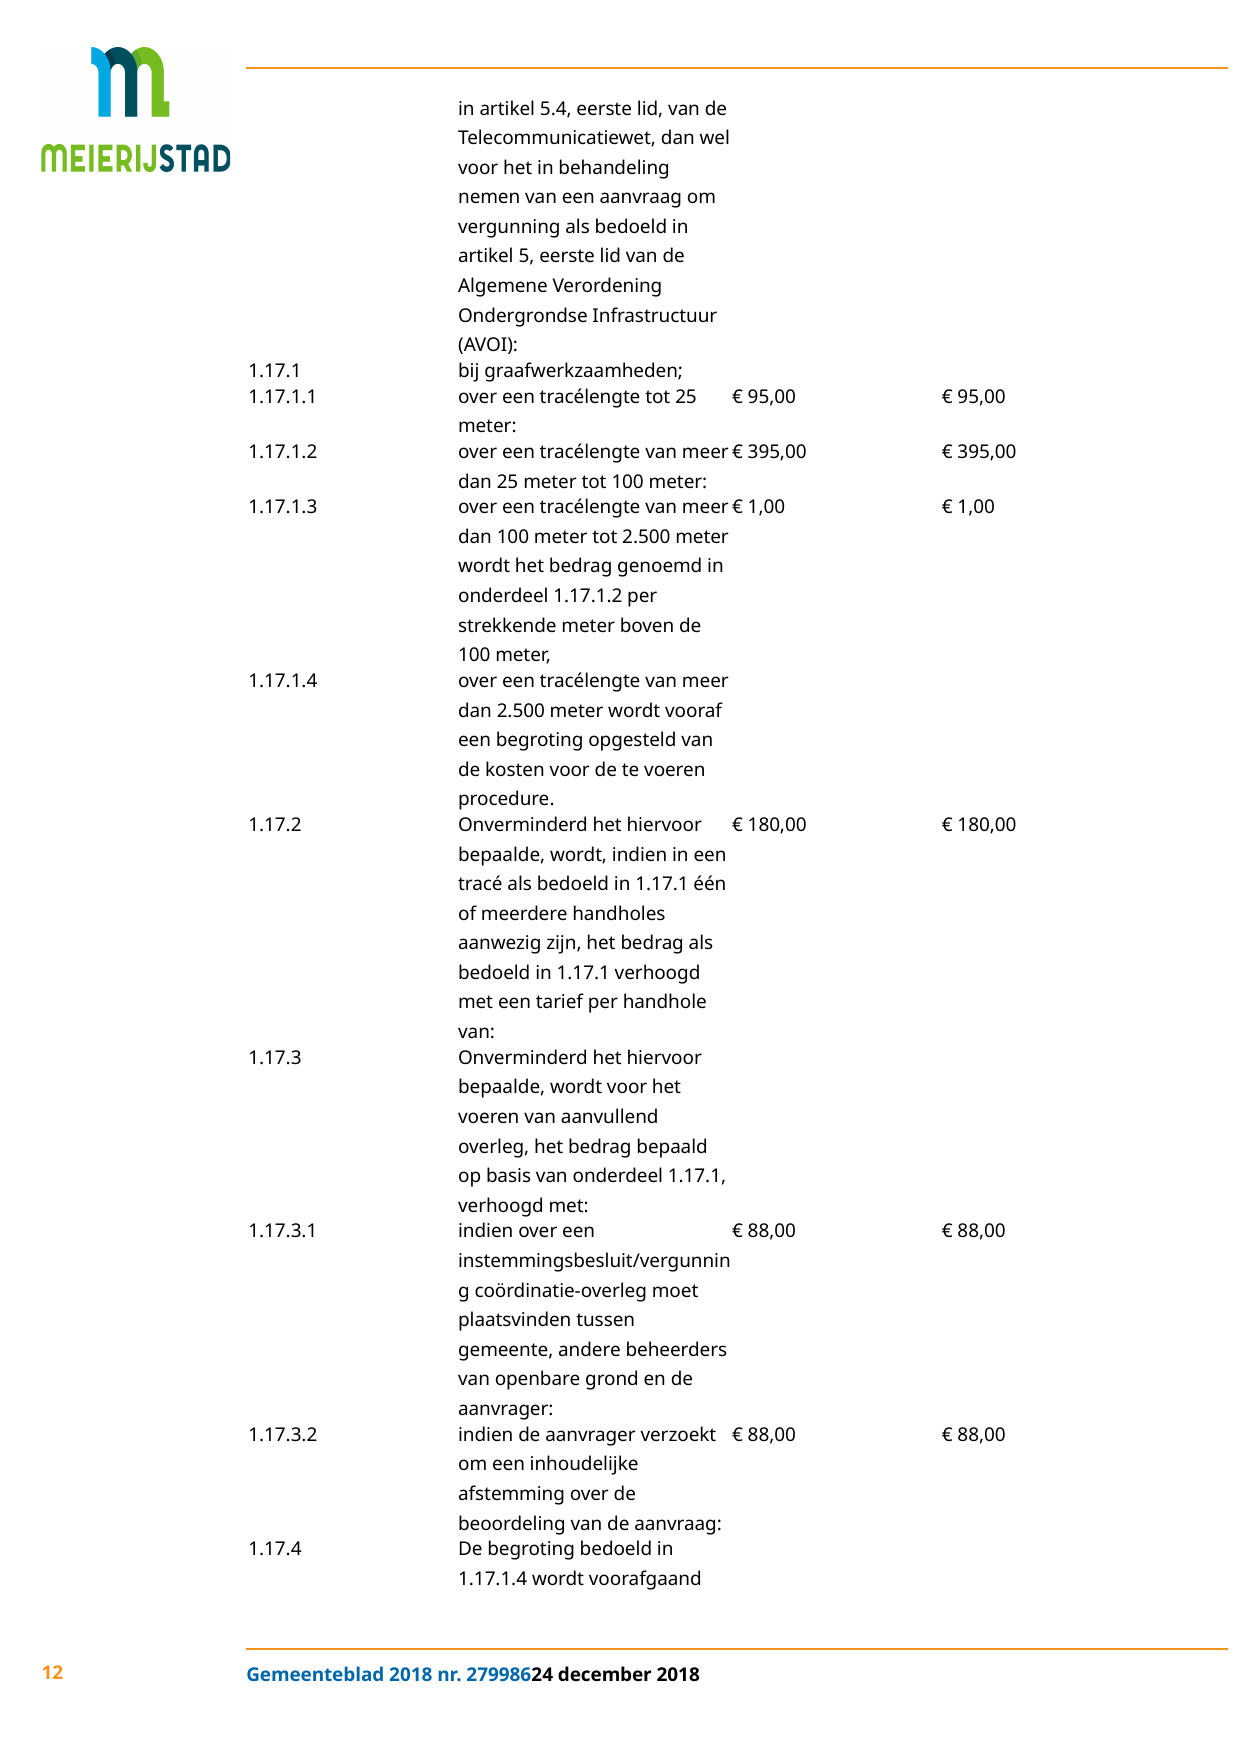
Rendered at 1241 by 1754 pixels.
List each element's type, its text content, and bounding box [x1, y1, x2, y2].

table_cell De begroting bedoeld in 1.17.1.4 wordt voorafgaand [458, 1535, 732, 1591]
table_cell € 88,00 [732, 1218, 942, 1421]
table_cell indien over een instemmingsbesluit/vergunning coördinatie-overleg moet plaatsvinden tussen gemeente, andere beheerders van openbare grond en de aanvrager: [458, 1218, 732, 1421]
table_cell over een tracélengte van meer dan 25 meter tot 100 meter: [458, 438, 732, 493]
table_cell [732, 95, 942, 357]
picture [41, 47, 231, 172]
table_cell € 88,00 [732, 1421, 942, 1535]
table_cell € 180,00 [732, 811, 942, 1044]
table_cell 1.17.3.2 [248, 1421, 458, 1535]
table_cell over een tracélengte van meer dan 2.500 meter wordt vooraf een begroting opgesteld van de kosten voor de te voeren procedure. [458, 667, 732, 811]
table_cell 1.17.4 [248, 1535, 458, 1591]
table_cell Onverminderd het hiervoor bepaalde, wordt voor het voeren van aanvullend overleg, het bedrag bepaald op basis van onderdeel 1.17.1, verhoogd met: [458, 1044, 732, 1218]
table_cell [942, 1535, 1152, 1591]
table_cell 1.17.1.2 [248, 438, 458, 493]
table_cell 1.17.3.1 [248, 1218, 458, 1421]
table_cell € 88,00 [942, 1421, 1152, 1535]
table_cell over een tracélengte van meer dan 100 meter tot 2.500 meter wordt het bedrag genoemd in onderdeel 1.17.1.2 per strekkende meter boven de 100 meter, [458, 494, 732, 667]
table_cell [732, 667, 942, 811]
table_cell € 1,00 [732, 494, 942, 667]
table_cell [942, 667, 1152, 811]
table_cell € 180,00 [942, 811, 1152, 1044]
table_cell 1.17.1.1 [248, 383, 458, 438]
table_cell 1.17.3 [248, 1044, 458, 1218]
table_cell € 395,00 [732, 438, 942, 493]
table_cell [942, 95, 1152, 357]
table_cell 1.17.2 [248, 811, 458, 1044]
table_cell indien de aanvrager verzoekt om een inhoudelijke afstemming over de beoordeling van de aanvraag: [458, 1421, 732, 1535]
table_cell [942, 1044, 1152, 1218]
table_cell € 95,00 [732, 383, 942, 438]
table_cell [732, 1535, 942, 1591]
table_cell [248, 95, 458, 357]
table_cell [732, 357, 942, 383]
table_cell 1.17.1.4 [248, 667, 458, 811]
table_cell over een tracélengte tot 25 meter: [458, 383, 732, 438]
table_cell bij graafwerkzaamheden; [458, 357, 732, 383]
table_cell [732, 1044, 942, 1218]
table_cell 1.17.1.3 [248, 494, 458, 667]
table_cell [942, 357, 1152, 383]
table_cell € 95,00 [942, 383, 1152, 438]
table_cell € 1,00 [942, 494, 1152, 667]
table_cell Onverminderd het hiervoor bepaalde, wordt, indien in een tracé als bedoeld in 1.17.1 één of meerdere handholes aanwezig zijn, het bedrag als bedoeld in 1.17.1 verhoogd met een tarief per handhole van: [458, 811, 732, 1044]
table_cell € 395,00 [942, 438, 1152, 493]
table_cell 1.17.1 [248, 357, 458, 383]
table_cell € 88,00 [942, 1218, 1152, 1421]
table_cell in artikel 5.4, eerste lid, van de Telecommunicatiewet, dan wel voor het in behandeling nemen van een aanvraag om vergunning als bedoeld in artikel 5, eerste lid van de Algemene Verordening Ondergrondse Infrastructuur (AVOI): [458, 95, 732, 357]
